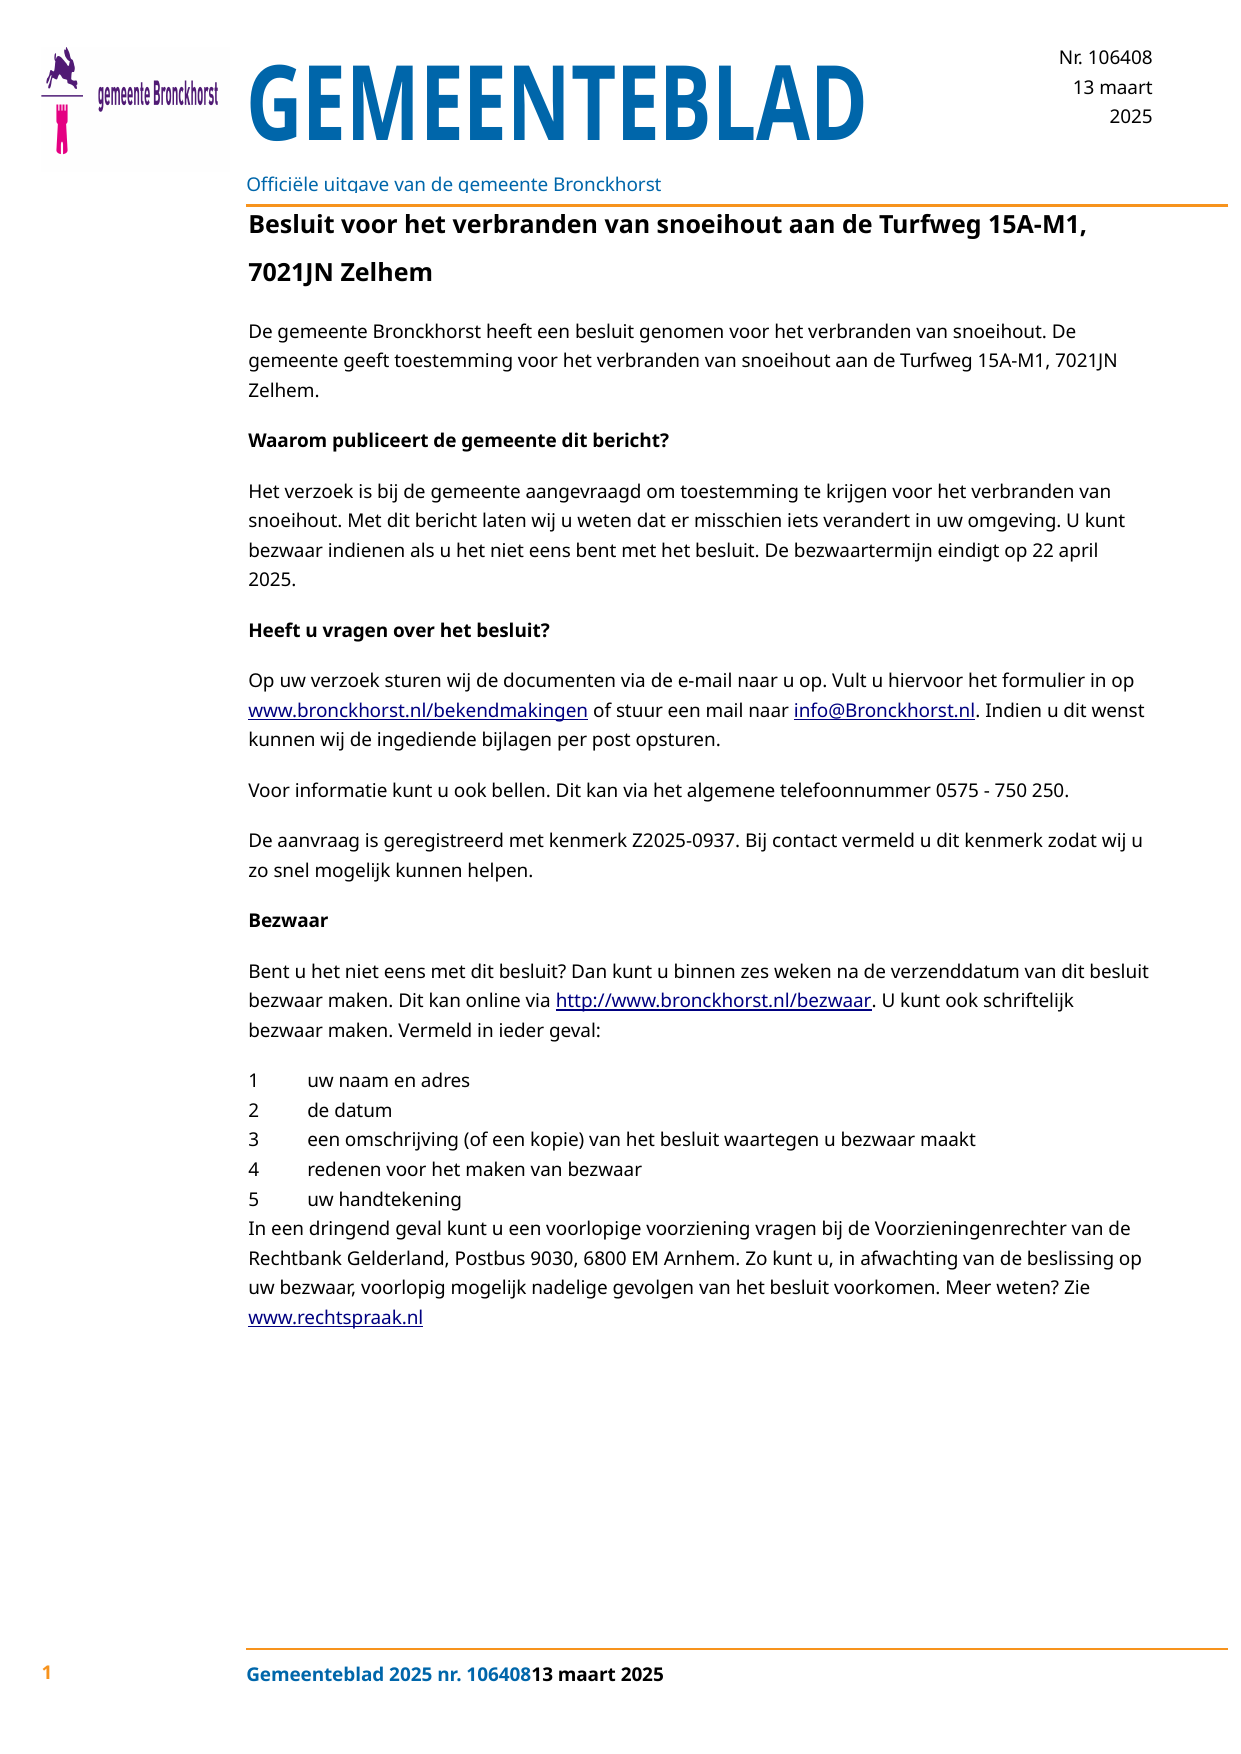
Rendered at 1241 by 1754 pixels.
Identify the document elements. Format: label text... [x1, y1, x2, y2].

text Besluit voor het verbranden van snoeihout aan de Turfweg 15A-M1, 7021JN Zelhem [248, 207, 1152, 288]
list uw naam en adres [248, 1067, 1152, 1093]
text De aanvraag is geregistreerd met kenmerk Z2025-0937. Bij contact vermeld u dit kenmerk zodat wij u zo snel mogelijk kunnen helpen. [248, 827, 1152, 883]
text Voor informatie kunt u ook bellen. Dit kan via het algemene telefoonnummer 0575 - 750 250. [248, 777, 1152, 803]
text Het verzoek is bij de gemeente aangevraagd om toestemming te krijgen voor het verbranden van snoeihout. Met dit bericht laten wij u weten dat er misschien iets verandert in uw omgeving. U kunt bezwaar indienen als u het niet eens bent met het besluit. De bezwaartermijn eindigt op 22 april 2025. [248, 478, 1152, 592]
text Bezwaar [248, 907, 1152, 933]
picture [41, 47, 231, 172]
text Op uw verzoek sturen wij de documenten via de e-mail naar u op. Vult u hiervoor het formulier in op www.bronckhorst.nl/bekendmakingen of stuur een mail naar info@Bronckhorst.nl. Indien u dit wenst kunnen wij de ingediende bijlagen per post opsturen. [248, 667, 1152, 752]
list uw handtekening [248, 1186, 1152, 1212]
text De gemeente Bronckhorst heeft een besluit genomen voor het verbranden van snoeihout. De gemeente geeft toestemming voor het verbranden van snoeihout aan de Turfweg 15A-M1, 7021JN Zelhem. [248, 318, 1152, 403]
list de datum [248, 1097, 1152, 1123]
text In een dringend geval kunt u een voorlopige voorziening vragen bij de Voorzieningenrechter van de Rechtbank Gelderland, Postbus 9030, 6800 EM Arnhem. Zo kunt u, in afwachting van de beslissing op uw bezwaar, voorlopig mogelijk nadelige gevolgen van het besluit voorkomen. Meer weten? Zie www.rechtspraak.nl [248, 1215, 1152, 1330]
list redenen voor het maken van bezwaar [248, 1156, 1152, 1182]
list een omschrijving (of een kopie) van het besluit waartegen u bezwaar maakt [248, 1127, 1152, 1152]
text Waarom publiceert de gemeente dit bericht? [248, 427, 1152, 453]
text Bent u het niet eens met dit besluit? Dan kunt u binnen zes weken na de verzenddatum van dit besluit bezwaar maken. Dit kan online via http://www.bronckhorst.nl/bezwaar. U kunt ook schriftelijk bezwaar maken. Vermeld in ieder geval: [248, 958, 1152, 1043]
text Heeft u vragen over het besluit? [248, 617, 1152, 643]
